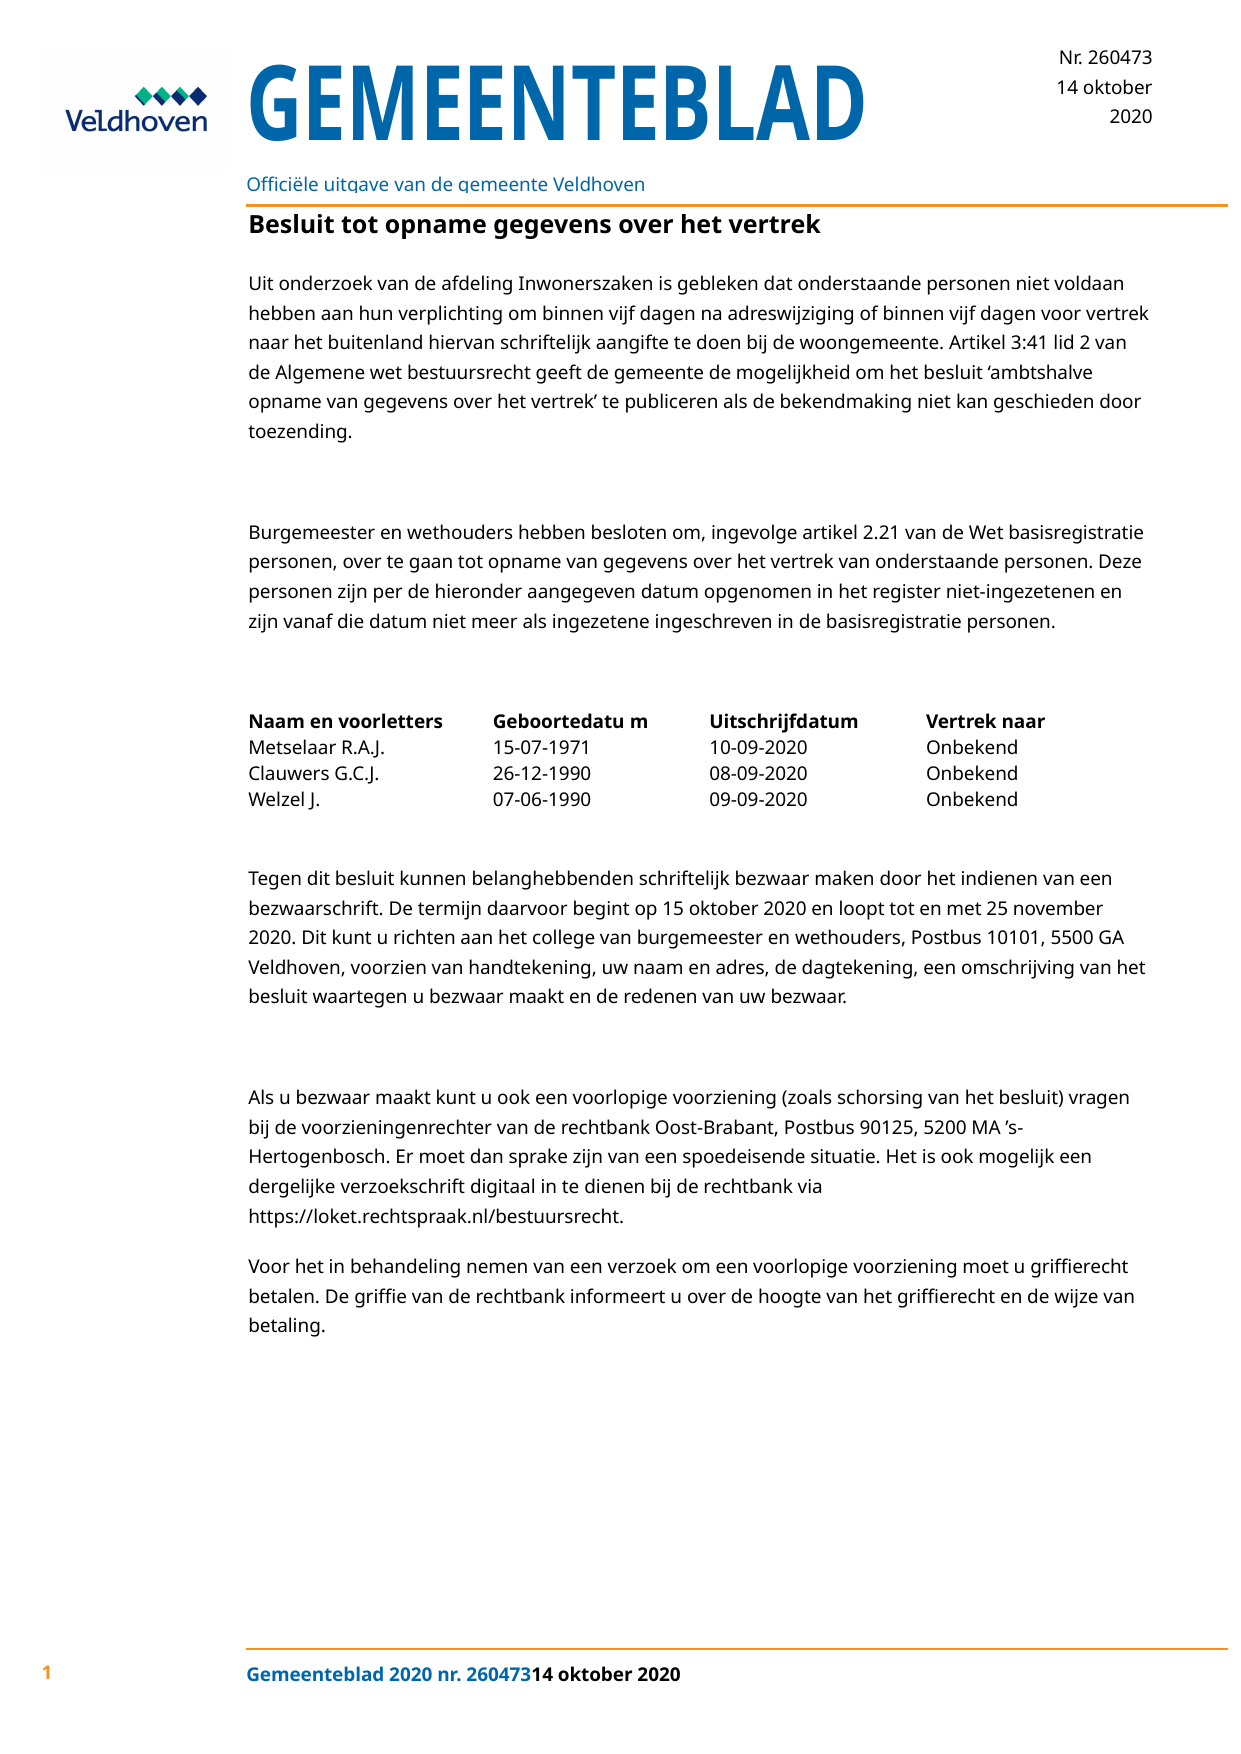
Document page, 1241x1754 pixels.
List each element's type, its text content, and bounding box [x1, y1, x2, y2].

text Uit onderzoek van de afdeling Inwonerszaken is gebleken dat onderstaande personen niet voldaan hebben aan hun verplichting om binnen vijf dagen na adreswijziging of binnen vijf dagen voor vertrek naar het buitenland hiervan schriftelijk aangifte te doen bij de woongemeente. Artikel 3:41 lid 2 van de Algemene wet bestuursrecht geeft de gemeente de mogelijkheid om het besluit ‘ambtshalve opname van gegevens over het vertrek’ te publiceren als de bekendmaking niet kan geschieden door toezending. [248, 270, 1152, 444]
text Voor het in behandeling nemen van een verzoek om een voorlopige voorziening moet u griffierecht betalen. De griffie van de rechtbank informeert u over de hoogte van het griffierecht en de wijze van betaling. [248, 1253, 1152, 1338]
table_cell Onbekend [926, 786, 1152, 812]
text Burgemeester en wethouders hebben besloten om, ingevolge artikel 2.21 van de Wet basisregistratie personen, over te gaan tot opname van gegevens over het vertrek van onderstaande personen. Deze personen zijn per de hieronder aangegeven datum opgenomen in het register niet-ingezetenen en zijn vanaf die datum niet meer als ingezetene ingeschreven in de basisregistratie personen. [248, 519, 1152, 633]
table_cell Clauwers G.C.J. [248, 760, 493, 786]
table_cell Onbekend [926, 735, 1152, 760]
table_header Vertrek naar [926, 709, 1152, 734]
table_cell 26-12-1990 [493, 760, 709, 786]
table_cell 10-09-2020 [709, 735, 926, 760]
table_header Uitschrijfdatum [709, 709, 926, 734]
text Als u bezwaar maakt kunt u ook een voorlopige voorziening (zoals schorsing van het besluit) vragen bij de voorzieningenrechter van de rechtbank Oost-Brabant, Postbus 90125, 5200 MA ’s-Hertogenbosch. Er moet dan sprake zijn van een spoedeisende situatie. Het is ook mogelijk een dergelijke verzoekschrift digitaal in te dienen bij de rechtbank via https://loket.rechtspraak.nl/bestuursrecht. [248, 1084, 1152, 1228]
table_cell Onbekend [926, 760, 1152, 786]
text Tegen dit besluit kunnen belanghebbenden schriftelijk bezwaar maken door het indienen van een bezwaarschrift. De termijn daarvoor begint op 15 oktober 2020 en loopt tot en met 25 november 2020. Dit kunt u richten aan het college van burgemeester en wethouders, Postbus 10101, 5500 GA Veldhoven, voorzien van handtekening, uw naam en adres, de dagtekening, een omschrijving van het besluit waartegen u bezwaar maakt en de redenen van uw bezwaar. [248, 865, 1152, 1009]
table_cell Welzel J. [248, 786, 493, 812]
table_cell Metselaar R.A.J. [248, 735, 493, 760]
table_cell 09-09-2020 [709, 786, 926, 812]
table_cell 08-09-2020 [709, 760, 926, 786]
table_header Naam en voorletters [248, 709, 493, 734]
table_cell 15-07-1971 [493, 735, 709, 760]
table_header Geboortedatu m [493, 709, 709, 734]
table_cell 07-06-1990 [493, 786, 709, 812]
picture [41, 47, 231, 172]
text Besluit tot opname gegevens over het vertrek [248, 207, 1152, 241]
